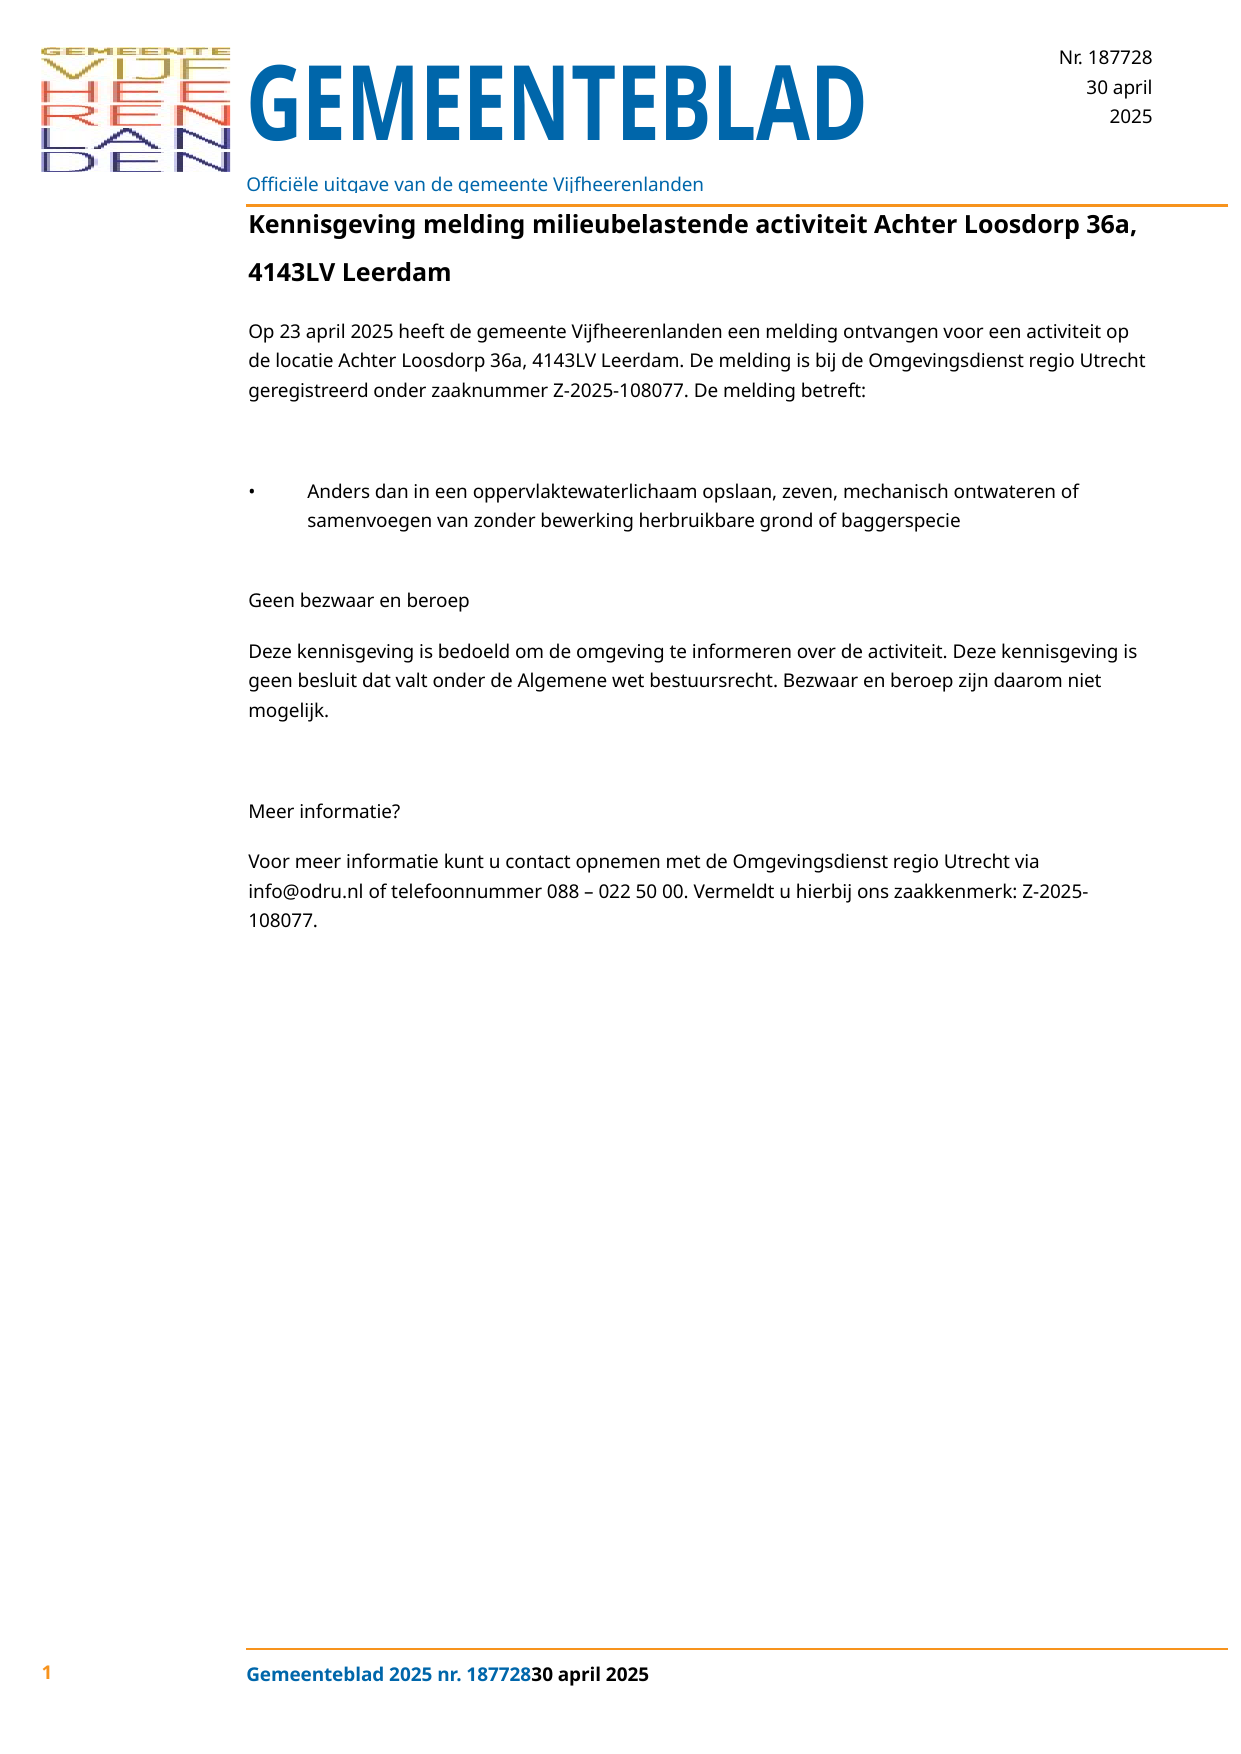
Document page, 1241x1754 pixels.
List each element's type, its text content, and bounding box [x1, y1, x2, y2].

text Kennisgeving melding milieubelastende activiteit Achter Loosdorp 36a, 4143LV Leerdam [248, 207, 1152, 288]
list Anders dan in een oppervlaktewaterlichaam opslaan, zeven, mechanisch ontwateren of samenvoegen van zonder bewerking herbruikbare grond of baggerspecie [248, 478, 1152, 533]
text Op 23 april 2025 heeft de gemeente Vijfheerenlanden een melding ontvangen voor een activiteit op de locatie Achter Loosdorp 36a, 4143LV Leerdam. De melding is bij de Omgevingsdienst regio Utrecht geregistreerd onder zaaknummer Z-2025-108077. De melding betreft: [248, 318, 1152, 403]
text Meer informatie? [248, 798, 1152, 824]
picture [41, 47, 231, 172]
text Deze kennisgeving is bedoeld om de omgeving te informeren over de activiteit. Deze kennisgeving is geen besluit dat valt onder de Algemene wet bestuursrecht. Bezwaar en beroep zijn daarom niet mogelijk. [248, 638, 1152, 723]
text Voor meer informatie kunt u contact opnemen met de Omgevingsdienst regio Utrecht via info@odru.nl of telefoonnummer 088 – 022 50 00. Vermeldt u hierbij ons zaakkenmerk: Z-2025-108077. [248, 848, 1152, 933]
text Geen bezwaar en beroep [248, 587, 1152, 613]
